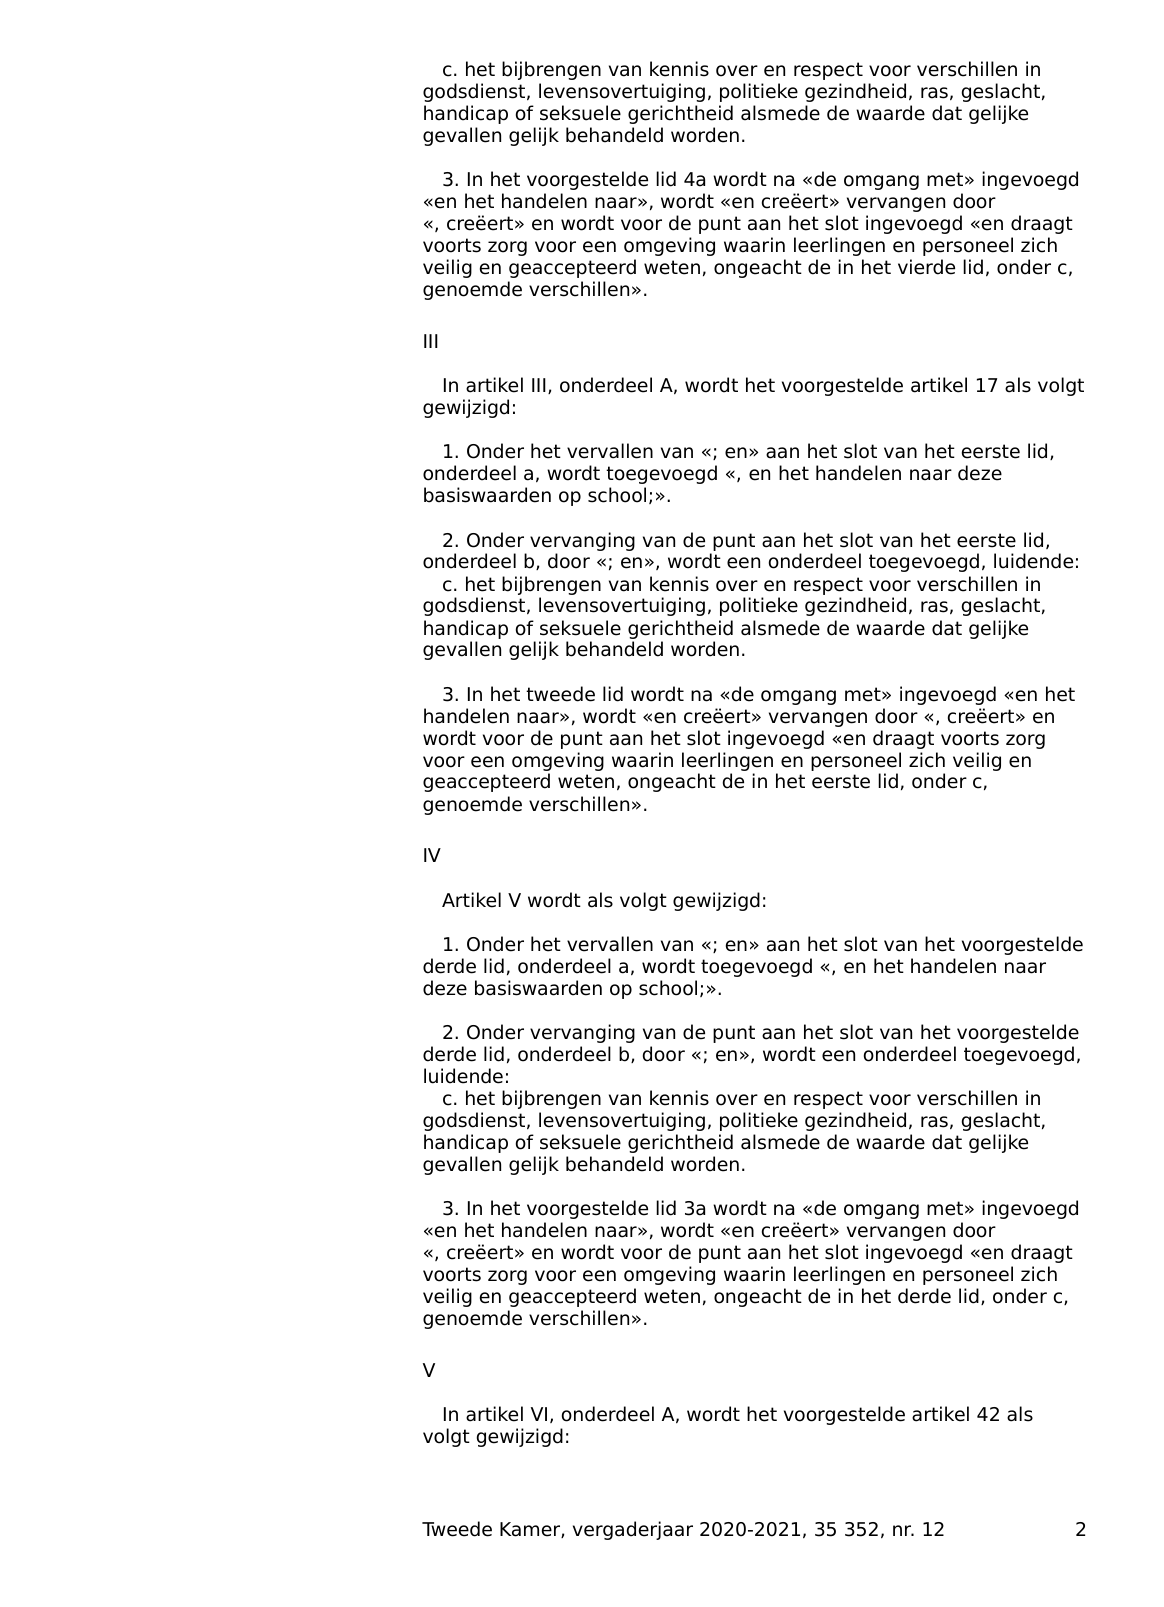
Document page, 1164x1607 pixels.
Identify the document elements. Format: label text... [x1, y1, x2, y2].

text 1. Onder het vervallen van «; en» aan het slot van het voorgestelde derde lid, onderdeel a, wordt toegevoegd «, en het handelen naar deze basiswaarden op school;». [422, 934, 1087, 1000]
text Artikel V wordt als volgt gewijzigd: [422, 889, 1087, 912]
text 2. Onder vervanging van de punt aan het slot van het voorgestelde derde lid, onderdeel b, door «; en», wordt een onderdeel toegevoegd, luidende: [422, 1022, 1087, 1088]
text 3. In het voorgestelde lid 3a wordt na «de omgang met» ingevoegd «en het handelen naar», wordt «en creëert» vervangen door «, creëert» en wordt voor de punt aan het slot ingevoegd «en draagt voorts zorg voor een omgeving waarin leerlingen en personeel zich veilig en geaccepteerd weten, ongeacht de in het derde lid, onder c, genoemde verschillen». [422, 1198, 1087, 1330]
text 3. In het tweede lid wordt na «de omgang met» ingevoegd «en het handelen naar», wordt «en creëert» vervangen door «, creëert» en wordt voor de punt aan het slot ingevoegd «en draagt voorts zorg voor een omgeving waarin leerlingen en personeel zich veilig en geaccepteerd weten, ongeacht de in het eerste lid, onder c, genoemde verschillen». [422, 683, 1087, 815]
text 1. Onder het vervallen van «; en» aan het slot van het eerste lid, onderdeel a, wordt toegevoegd «, en het handelen naar deze basiswaarden op school;». [422, 441, 1087, 507]
text c. het bijbrengen van kennis over en respect voor verschillen in godsdienst, levensovertuiging, politieke gezindheid, ras, geslacht, handicap of seksuele gerichtheid alsmede de waarde dat gelijke gevallen gelijk behandeld worden. [422, 573, 1087, 661]
subtitle V [422, 1360, 1087, 1382]
subtitle III [422, 331, 1087, 353]
text In artikel VI, onderdeel A, wordt het voorgestelde artikel 42 als volgt gewijzigd: [422, 1404, 1087, 1448]
text 3. In het voorgestelde lid 4a wordt na «de omgang met» ingevoegd «en het handelen naar», wordt «en creëert» vervangen door «, creëert» en wordt voor de punt aan het slot ingevoegd «en draagt voorts zorg voor een omgeving waarin leerlingen en personeel zich veilig en geaccepteerd weten, ongeacht de in het vierde lid, onder c, genoemde verschillen». [422, 169, 1087, 301]
text c. het bijbrengen van kennis over en respect voor verschillen in godsdienst, levensovertuiging, politieke gezindheid, ras, geslacht, handicap of seksuele gerichtheid alsmede de waarde dat gelijke gevallen gelijk behandeld worden. [422, 1088, 1087, 1176]
subtitle IV [422, 845, 1087, 867]
text c. het bijbrengen van kennis over en respect voor verschillen in godsdienst, levensovertuiging, politieke gezindheid, ras, geslacht, handicap of seksuele gerichtheid alsmede de waarde dat gelijke gevallen gelijk behandeld worden. [422, 59, 1087, 147]
text 2. Onder vervanging van de punt aan het slot van het eerste lid, onderdeel b, door «; en», wordt een onderdeel toegevoegd, luidende: [422, 529, 1087, 573]
text In artikel III, onderdeel A, wordt het voorgestelde artikel 17 als volgt gewijzigd: [422, 375, 1087, 419]
